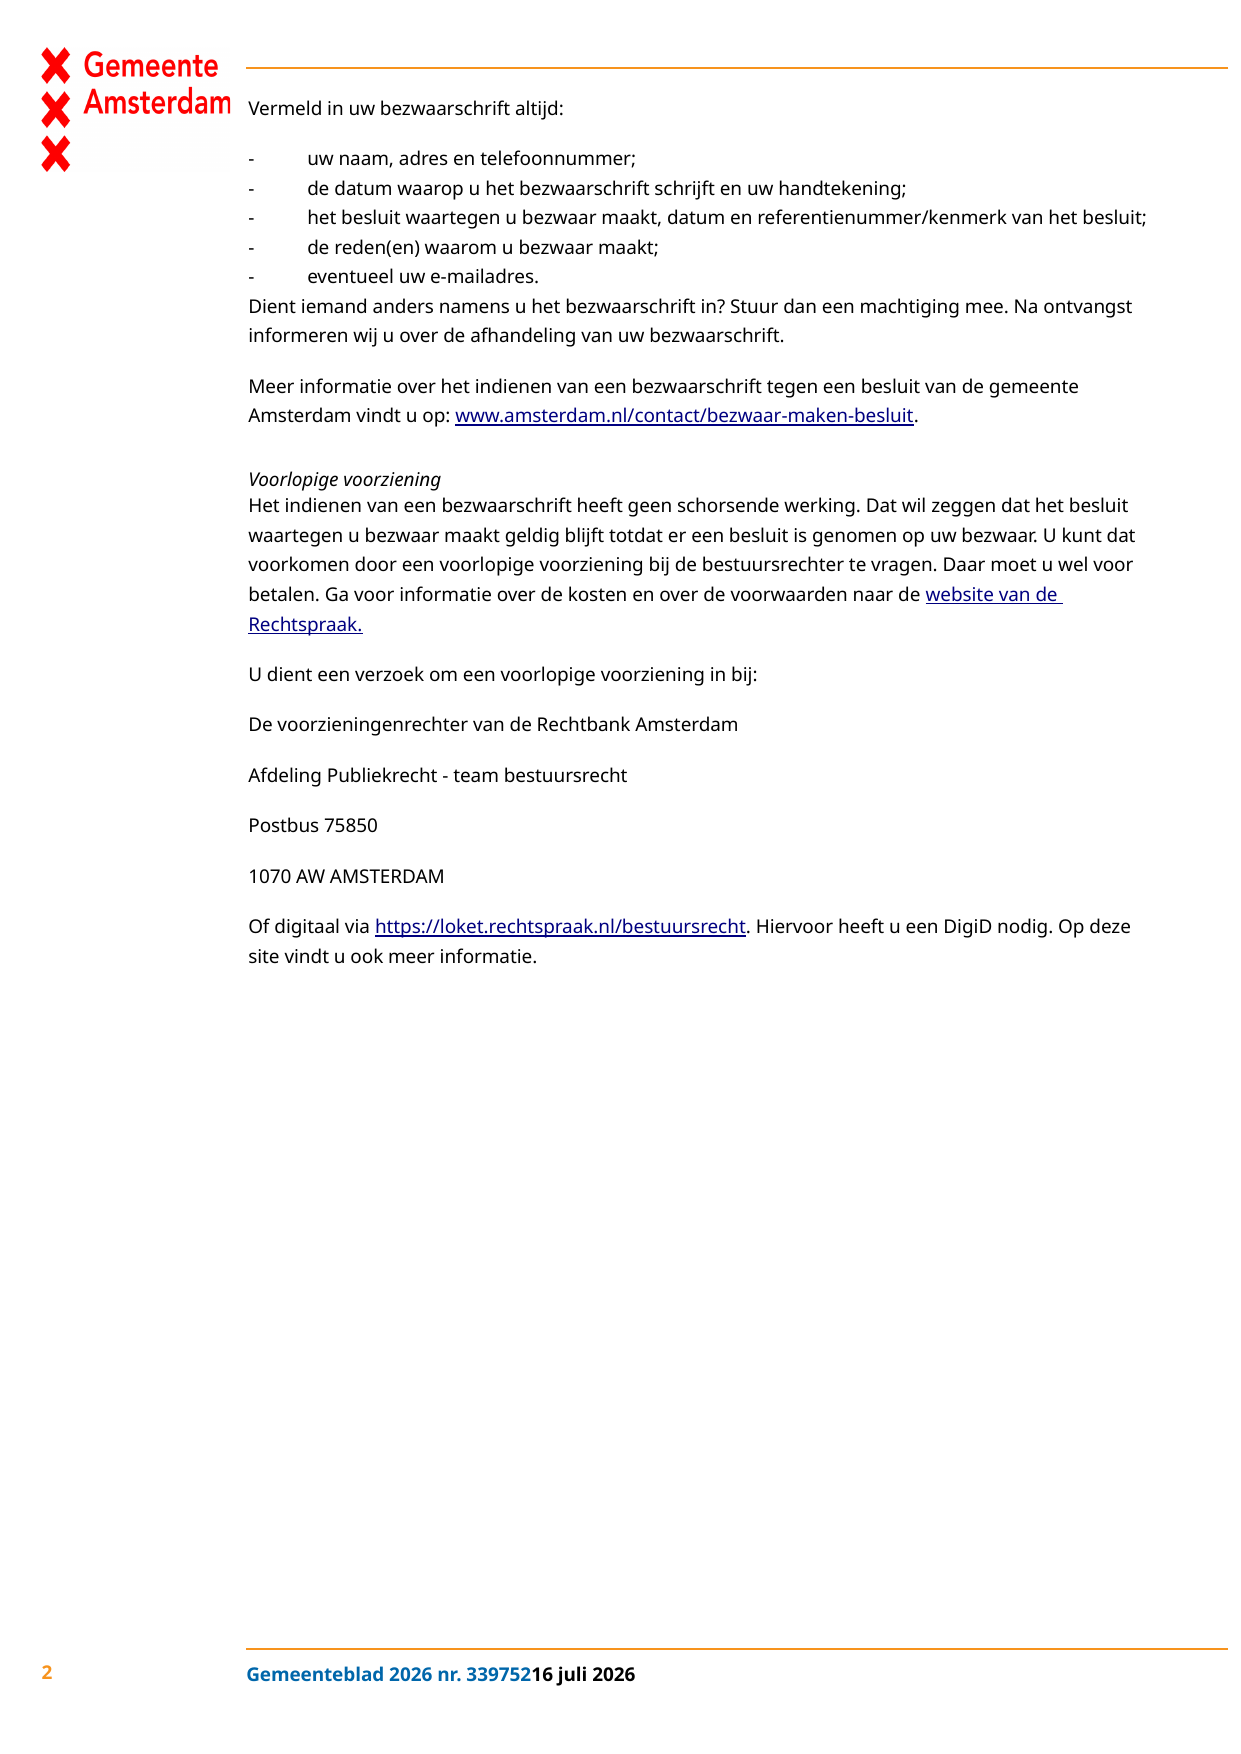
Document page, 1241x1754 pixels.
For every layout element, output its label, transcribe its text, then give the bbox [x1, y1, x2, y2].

text Vermeld in uw bezwaarschrift altijd: [248, 95, 1152, 121]
text Meer informatie over het indienen van een bezwaarschrift tegen een besluit van de gemeente Amsterdam vindt u op: www.amsterdam.nl/contact/bezwaar-maken-besluit. [248, 373, 1152, 428]
text Of digitaal via https://loket.rechtspraak.nl/bestuursrecht. Hiervoor heeft u een DigiD nodig. Op deze site vindt u ook meer informatie. [248, 913, 1152, 968]
text De voorzieningenrechter van de Rechtbank Amsterdam [248, 712, 1152, 737]
text Postbus 75850 [248, 812, 1152, 838]
text Afdeling Publiekrecht - team bestuursrecht [248, 762, 1152, 788]
text Dient iemand anders namens u het bezwaarschrift in? Stuur dan een machtiging mee. Na ontvangst informeren wij u over de afhandeling van uw bezwaarschrift. [248, 293, 1152, 348]
list het besluit waartegen u bezwaar maakt, datum en referentienummer/kenmerk van het besluit; [248, 204, 1152, 230]
text Voorlopige voorziening [248, 467, 1152, 492]
list de reden(en) waarom u bezwaar maakt; [248, 234, 1152, 260]
text U dient een verzoek om een voorlopige voorziening in bij: [248, 661, 1152, 687]
picture [41, 47, 231, 172]
text Het indienen van een bezwaarschrift heeft geen schorsende werking. Dat wil zeggen dat het besluit waartegen u bezwaar maakt geldig blijft totdat er een besluit is genomen op uw bezwaar. U kunt dat voorkomen door een voorlopige voorziening bij de bestuursrechter te vragen. Daar moet u wel voor betalen. Ga voor informatie over de kosten en over de voorwaarden naar de website van de Rechtspraak. [248, 492, 1152, 636]
list de datum waarop u het bezwaarschrift schrijft en uw handtekening; [248, 175, 1152, 201]
list eventueel uw e-mailadres. [248, 263, 1152, 289]
text 1070 AW AMSTERDAM [248, 863, 1152, 888]
list uw naam, adres en telefoonnummer; [248, 145, 1152, 171]
